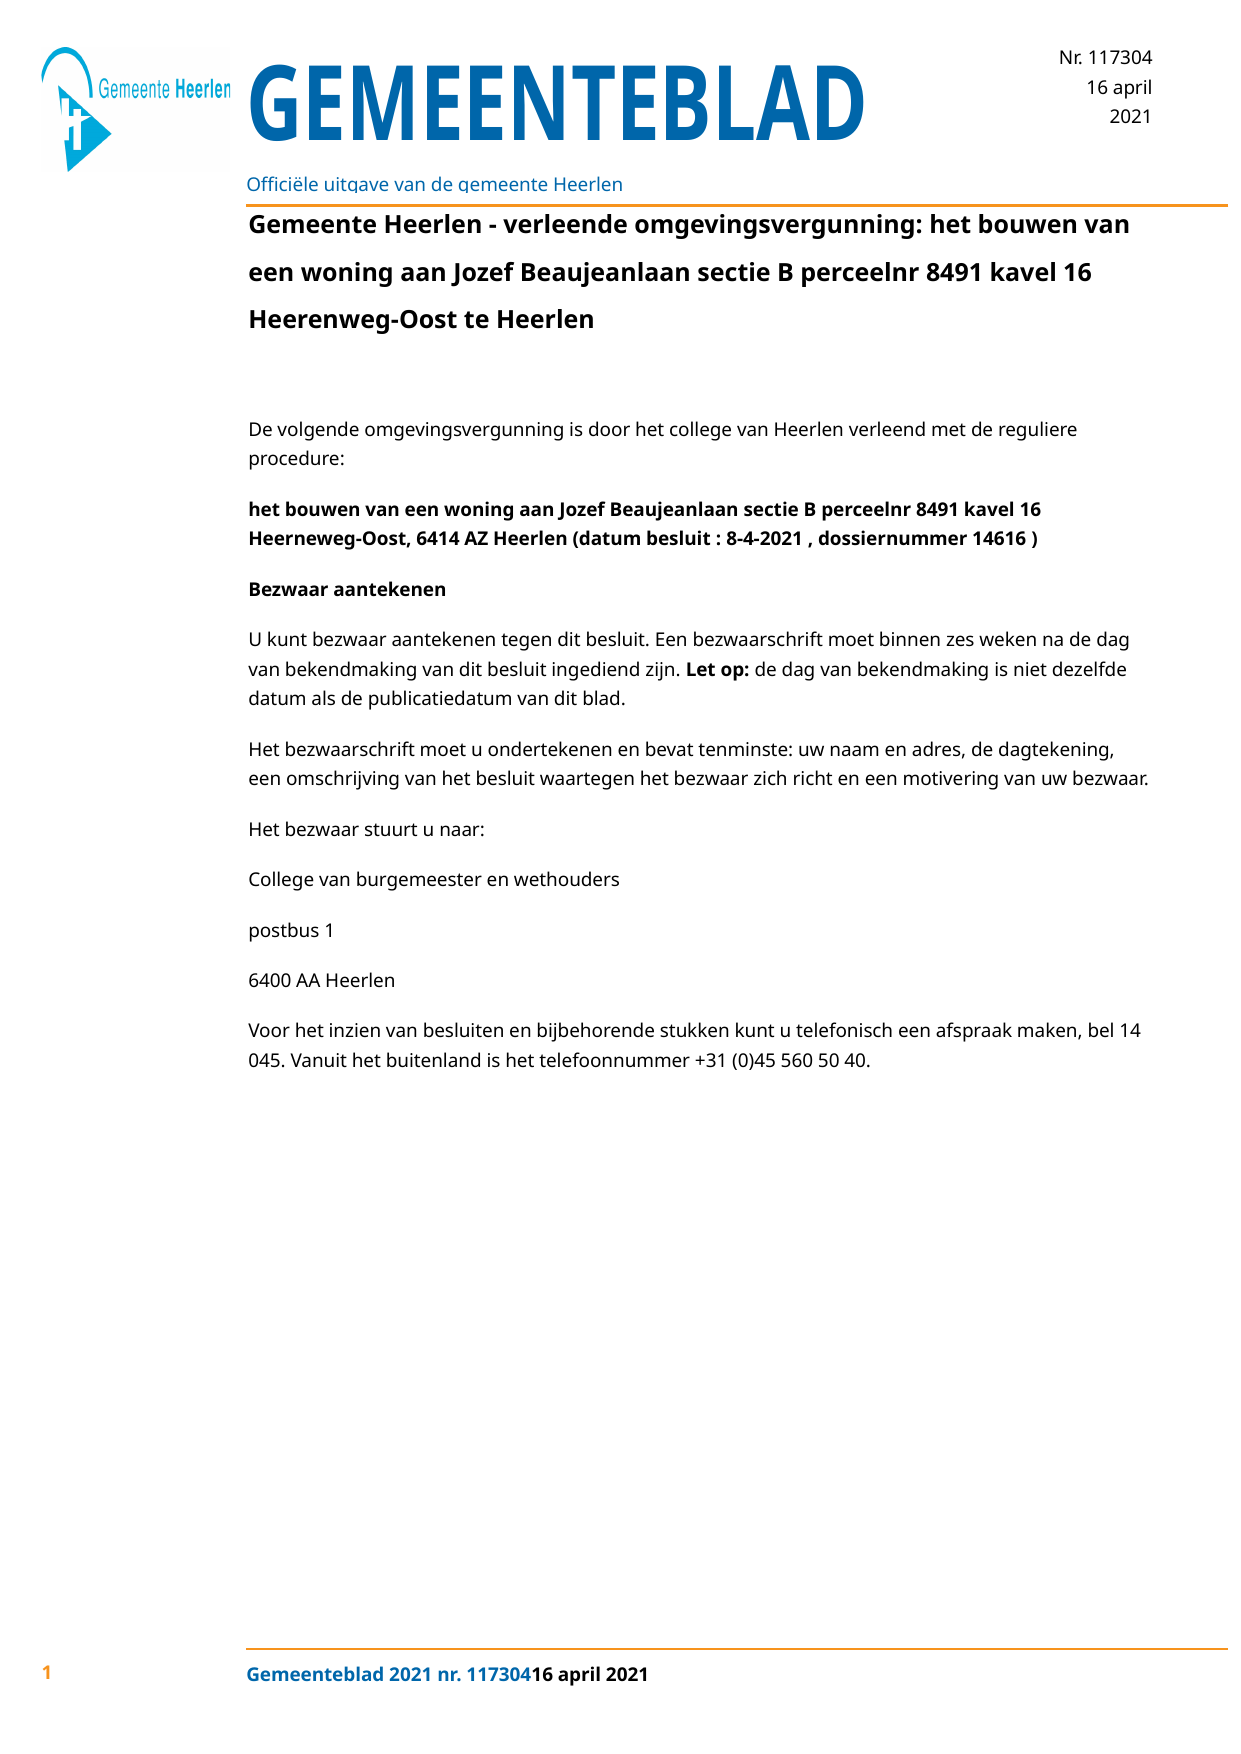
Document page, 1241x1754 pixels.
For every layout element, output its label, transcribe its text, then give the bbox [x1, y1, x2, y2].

picture [41, 47, 231, 172]
text De volgende omgevingsvergunning is door het college van Heerlen verleend met de reguliere procedure: [248, 416, 1152, 471]
text Het bezwaarschrift moet u ondertekenen en bevat tenminste: uw naam en adres, de dagtekening, een omschrijving van het besluit waartegen het bezwaar zich richt en een motivering van uw bezwaar. [248, 736, 1152, 791]
text U kunt bezwaar aantekenen tegen dit besluit. Een bezwaarschrift moet binnen zes weken na de dag van bekendmaking van dit besluit ingediend zijn. Let op: de dag van bekendmaking is niet dezelfde datum als de publicatiedatum van dit blad. [248, 626, 1152, 711]
text Voor het inzien van besluiten en bijbehorende stukken kunt u telefonisch een afspraak maken, bel 14 045. Vanuit het buitenland is het telefoonnummer +31 (0)45 560 50 40. [248, 1018, 1152, 1073]
text het bouwen van een woning aan Jozef Beaujeanlaan sectie B perceelnr 8491 kavel 16 Heerneweg-Oost, 6414 AZ Heerlen (datum besluit : 8-4-2021 , dossiernummer 14616 ) [248, 496, 1152, 551]
picture [41, 47, 59, 70]
text Bezwaar aantekenen [248, 576, 1152, 602]
text 6400 AA Heerlen [248, 967, 1152, 993]
text College van burgemeester en wethouders [248, 866, 1152, 892]
text Gemeente Heerlen - verleende omgevingsvergunning: het bouwen van een woning aan Jozef Beaujeanlaan sectie B perceelnr 8491 kavel 16 Heerenweg-Oost te Heerlen [248, 207, 1152, 336]
text Het bezwaar stuurt u naar: [248, 816, 1152, 842]
text postbus 1 [248, 917, 1152, 942]
